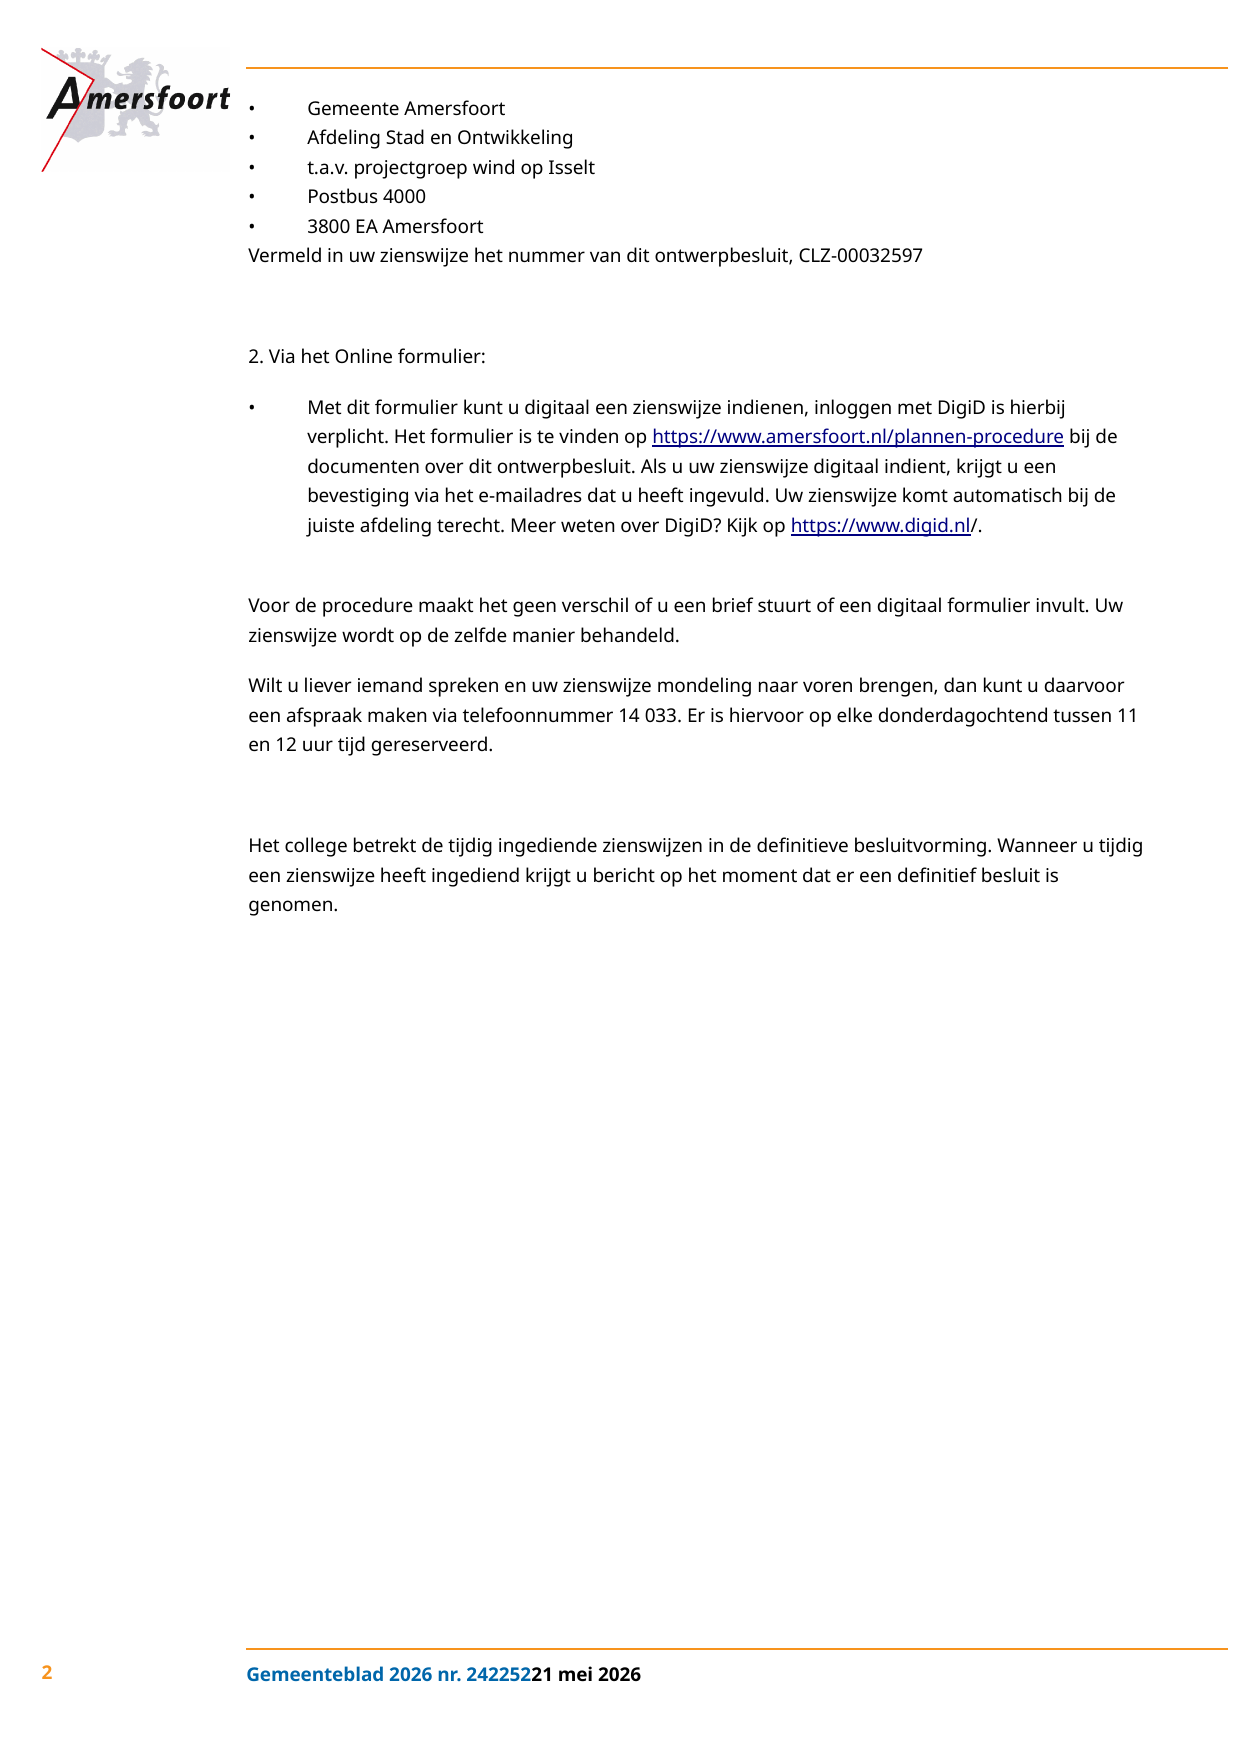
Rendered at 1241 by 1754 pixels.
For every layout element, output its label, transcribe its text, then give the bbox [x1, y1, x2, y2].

text Voor de procedure maakt het geen verschil of u een brief stuurt of een digitaal formulier invult. Uw zienswijze wordt op de zelfde manier behandeld. [248, 592, 1152, 648]
list 3800 EA Amersfoort [248, 213, 1152, 239]
picture [41, 47, 231, 172]
list Met dit formulier kunt u digitaal een zienswijze indienen, inloggen met DigiD is hierbij verplicht. Het formulier is te vinden op https://www.amersfoort.nl/plannen-procedure bij de documenten over dit ontwerpbesluit. Als u uw zienswijze digitaal indient, krijgt u een bevestiging via het e-mailadres dat u heeft ingevuld. Uw zienswijze komt automatisch bij de juiste afdeling terecht. Meer weten over DigiD? Kijk op https://www.digid.nl/. [248, 394, 1152, 538]
list Postbus 4000 [248, 183, 1152, 209]
text 2. Via het Online formulier: [248, 343, 1152, 369]
text Wilt u liever iemand spreken en uw zienswijze mondeling naar voren brengen, dan kunt u daarvoor een afspraak maken via telefoonnummer 14 033. Er is hiervoor op elke donderdagochtend tussen 11 en 12 uur tijd gereserveerd. [248, 672, 1152, 757]
text Vermeld in uw zienswijze het nummer van dit ontwerpbesluit, CLZ-00032597 [248, 243, 1152, 268]
list Gemeente Amersfoort [248, 95, 1152, 121]
text Het college betrekt de tijdig ingediende zienswijzen in de definitieve besluitvorming. Wanneer u tijdig een zienswijze heeft ingediend krijgt u bericht op het moment dat er een definitief besluit is genomen. [248, 832, 1152, 917]
list Afdeling Stad en Ontwikkeling [248, 124, 1152, 150]
list t.a.v. projectgroep wind op Isselt [248, 154, 1152, 180]
